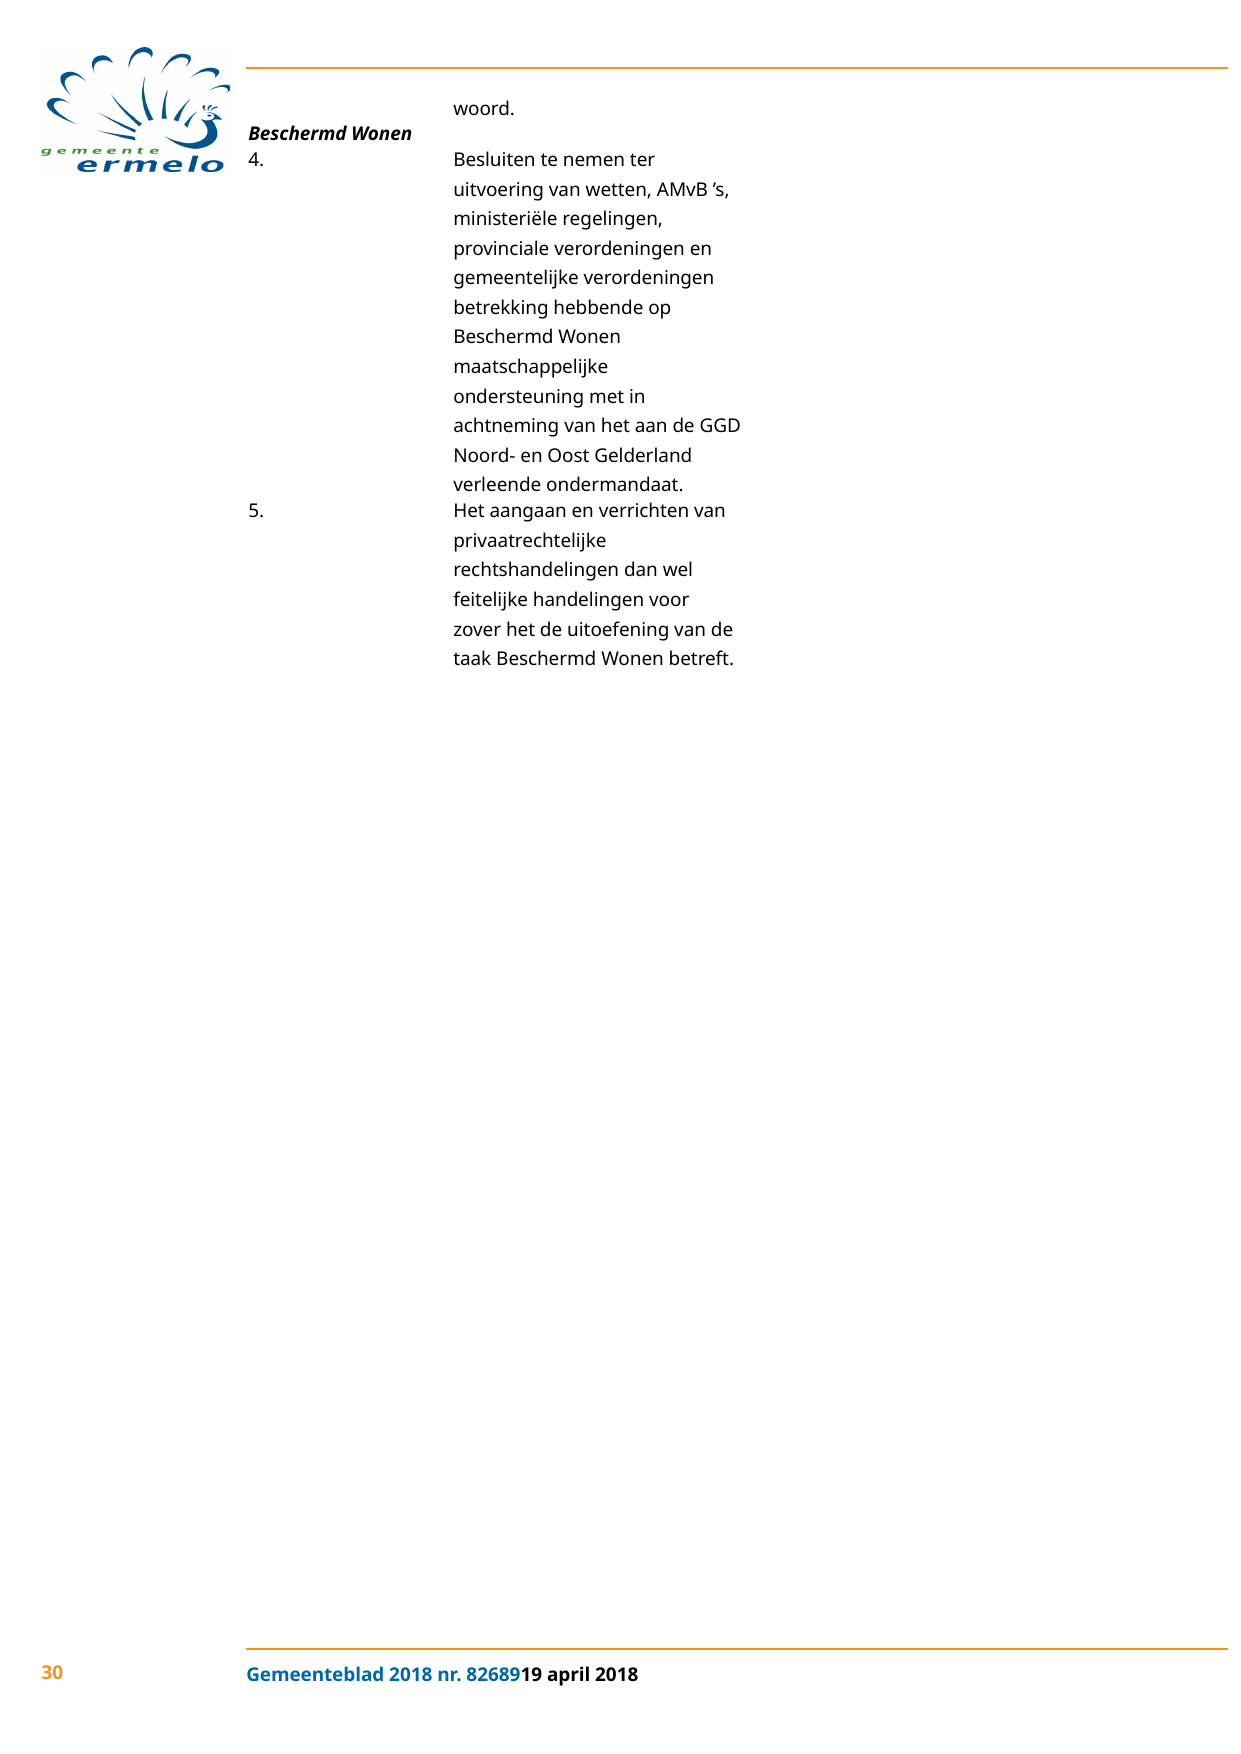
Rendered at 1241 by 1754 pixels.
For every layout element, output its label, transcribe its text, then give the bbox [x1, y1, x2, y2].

table_cell woord. [453, 95, 741, 121]
table_cell [741, 146, 1015, 497]
table_cell 4. [248, 146, 453, 497]
table_cell [741, 95, 1015, 121]
table_cell Beschermd Wonen [248, 121, 1015, 146]
table_cell [741, 498, 1015, 671]
table_cell Besluiten te nemen ter uitvoering van wetten, AMvB ’s, ministeriële regelingen, provinciale verordeningen en gemeentelijke verordeningen betrekking hebbende op Beschermd Wonen maatschappelijke ondersteuning met in achtneming van het aan de GGD Noord- en Oost Gelderland verleende ondermandaat. [453, 146, 741, 497]
table_cell Het aangaan en verrichten van privaatrechtelijke rechtshandelingen dan wel feitelijke handelingen voor zover het de uitoefening van de taak Beschermd Wonen betreft. [453, 498, 741, 671]
table_cell 5. [248, 498, 453, 671]
table_cell [248, 95, 453, 121]
picture [41, 47, 231, 172]
